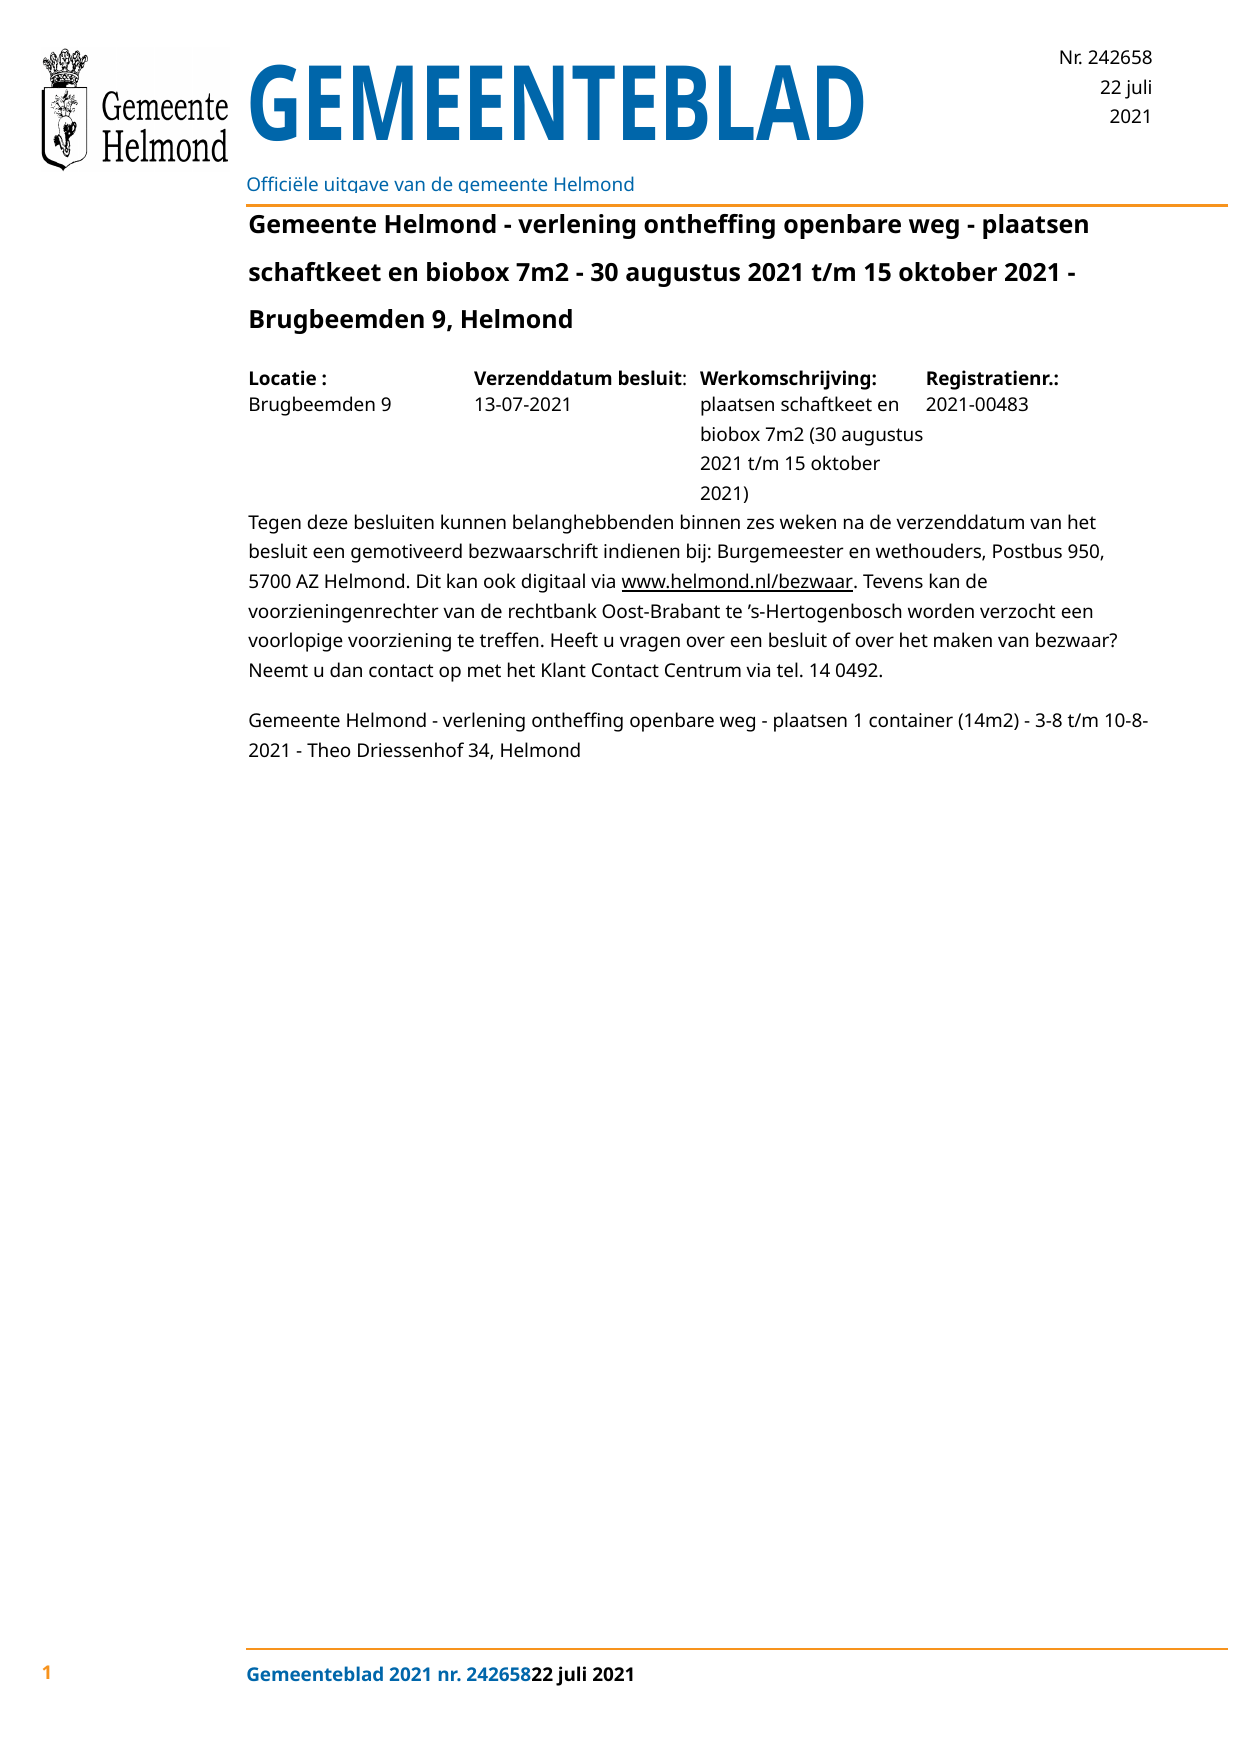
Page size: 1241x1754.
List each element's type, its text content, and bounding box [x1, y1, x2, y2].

text Tegen deze besluiten kunnen belanghebbenden binnen zes weken na de verzenddatum van het besluit een gemotiveerd bezwaarschrift indienen bij: Burgemeester en wethouders, Postbus 950, 5700 AZ Helmond. Dit kan ook digitaal via www.helmond.nl/bezwaar. Tevens kan de voorzieningenrechter van de rechtbank Oost-Brabant te ’s-Hertogenbosch worden verzocht een voorlopige voorziening te treffen. Heeft u vragen over een besluit of over het maken van bezwaar? Neemt u dan contact op met het Klant Contact Centrum via tel. 14 0492. [248, 509, 1152, 683]
table_header Verzenddatum besluit: [474, 366, 700, 391]
table_cell Brugbeemden 9 [248, 391, 474, 506]
text Gemeente Helmond - verlening ontheffing openbare weg - plaatsen 1 container (14m2) - 3-8 t/m 10-8-2021 - Theo Driessenhof 34, Helmond [248, 707, 1152, 763]
table_header Locatie : [248, 366, 474, 391]
table_header Werkomschrijving: [700, 366, 926, 391]
table_cell 13-07-2021 [474, 391, 700, 506]
text Gemeente Helmond - verlening ontheffing openbare weg - plaatsen schaftkeet en biobox 7m2 - 30 augustus 2021 t/m 15 oktober 2021 - Brugbeemden 9, Helmond [248, 207, 1152, 336]
table_header Registratienr.: [926, 366, 1152, 391]
table_cell 2021-00483 [926, 391, 1152, 506]
table_cell plaatsen schaftkeet en biobox 7m2 (30 augustus 2021 t/m 15 oktober 2021) [700, 391, 926, 506]
picture [41, 47, 231, 172]
